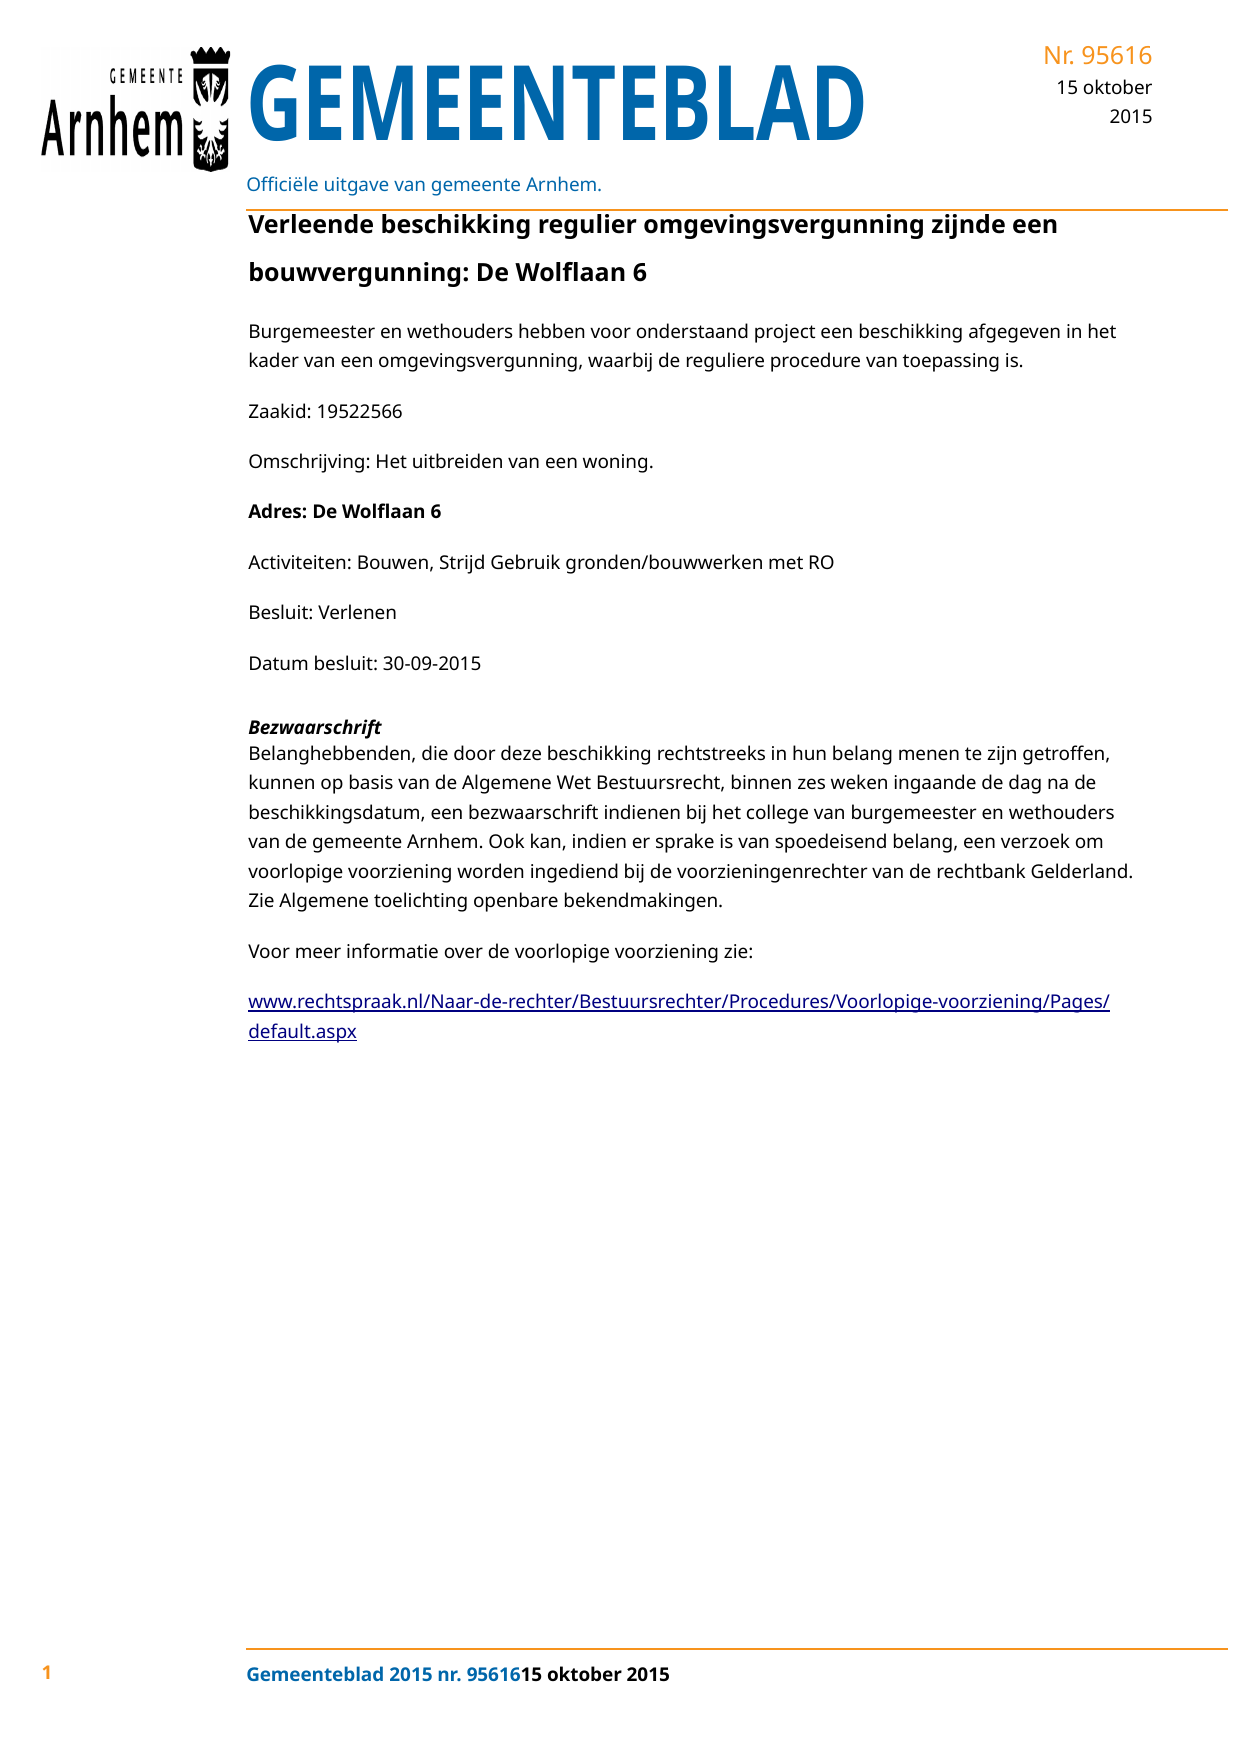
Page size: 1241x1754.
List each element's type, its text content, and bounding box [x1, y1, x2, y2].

text Activiteiten: Bouwen, Strijd Gebruik gronden/bouwwerken met RO [248, 549, 1152, 575]
text Omschrijving: Het uitbreiden van een woning. [248, 448, 1152, 474]
text Datum besluit: 30-09-2015 [248, 650, 1152, 676]
text Bezwaarschrift [248, 714, 1152, 740]
text Voor meer informatie over de voorlopige voorziening zie: [248, 938, 1152, 964]
text Adres: De Wolflaan 6 [248, 499, 1152, 524]
text www.rechtspraak.nl/Naar-de-rechter/Bestuursrechter/Procedures/Voorlopige-voorziening/Pages/default.aspx [248, 988, 1152, 1044]
text Zaakid: 19522566 [248, 398, 1152, 424]
picture [41, 47, 231, 172]
text Verleende beschikking regulier omgevingsvergunning zijnde een bouwvergunning: De Wolflaan 6 [248, 211, 1152, 288]
text Burgemeester en wethouders hebben voor onderstaand project een beschikking afgegeven in het kader van een omgevingsvergunning, waarbij de reguliere procedure van toepassing is. [248, 318, 1152, 373]
text Besluit: Verlenen [248, 599, 1152, 625]
text Belanghebbenden, die door deze beschikking rechtstreeks in hun belang menen te zijn getroffen, kunnen op basis van de Algemene Wet Bestuursrecht, binnen zes weken ingaande de dag na de beschikkingsdatum, een bezwaarschrift indienen bij het college van burgemeester en wethouders van de gemeente Arnhem. Ook kan, indien er sprake is van spoedeisend belang, een verzoek om voorlopige voorziening worden ingediend bij de voorzieningenrechter van de rechtbank Gelderland. Zie Algemene toelichting openbare bekendmakingen. [248, 740, 1152, 913]
